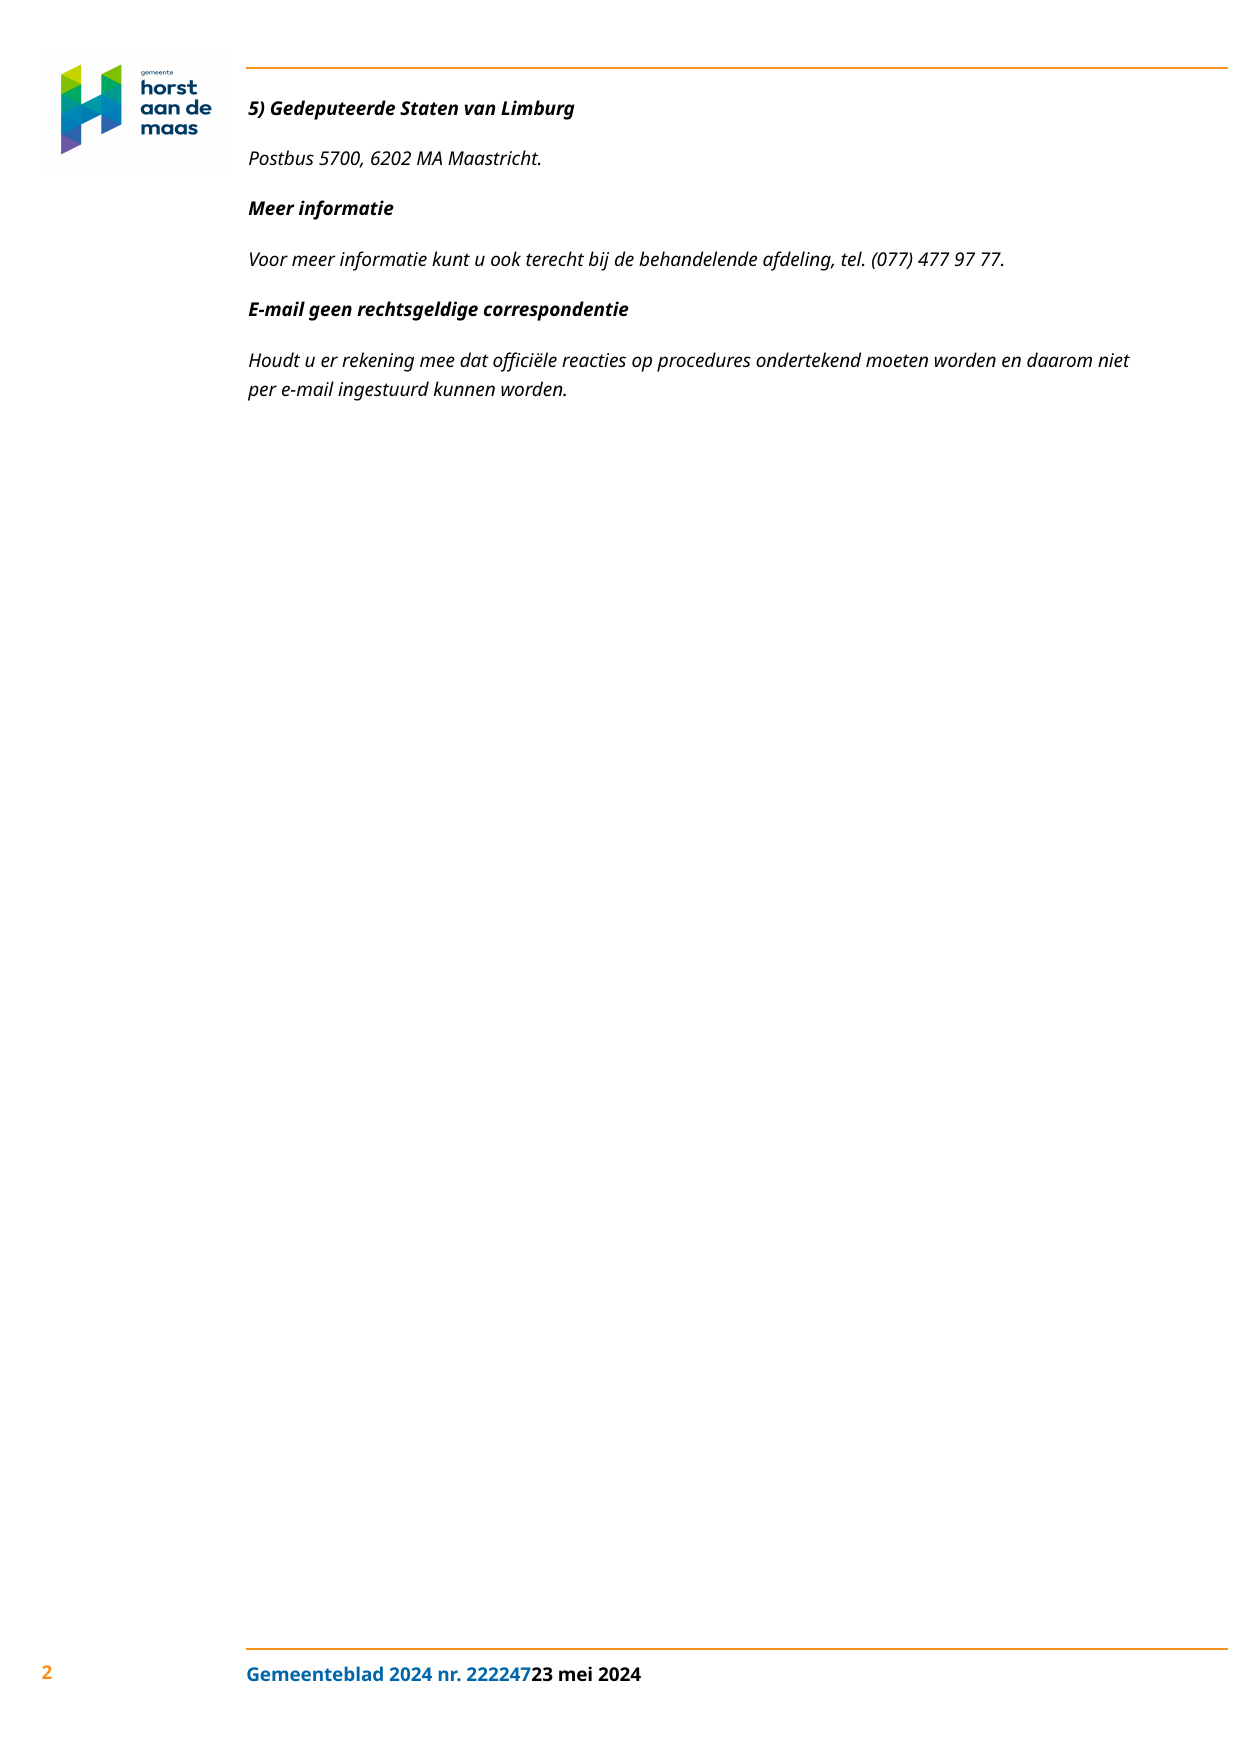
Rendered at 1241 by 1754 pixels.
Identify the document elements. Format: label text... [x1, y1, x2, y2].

text 5) Gedeputeerde Staten van Limburg [248, 95, 1152, 121]
text Voor meer informatie kunt u ook terecht bij de behandelende afdeling, tel. (077) 477 97 77. [248, 246, 1152, 272]
text Meer informatie [248, 196, 1152, 221]
picture [41, 47, 231, 172]
text E-mail geen rechtsgeldige correspondentie [248, 296, 1152, 322]
text Postbus 5700, 6202 MA Maastricht. [248, 145, 1152, 171]
text Houdt u er rekening mee dat officiële reacties op procedures ondertekend moeten worden en daarom niet per e-mail ingestuurd kunnen worden. [248, 347, 1152, 402]
